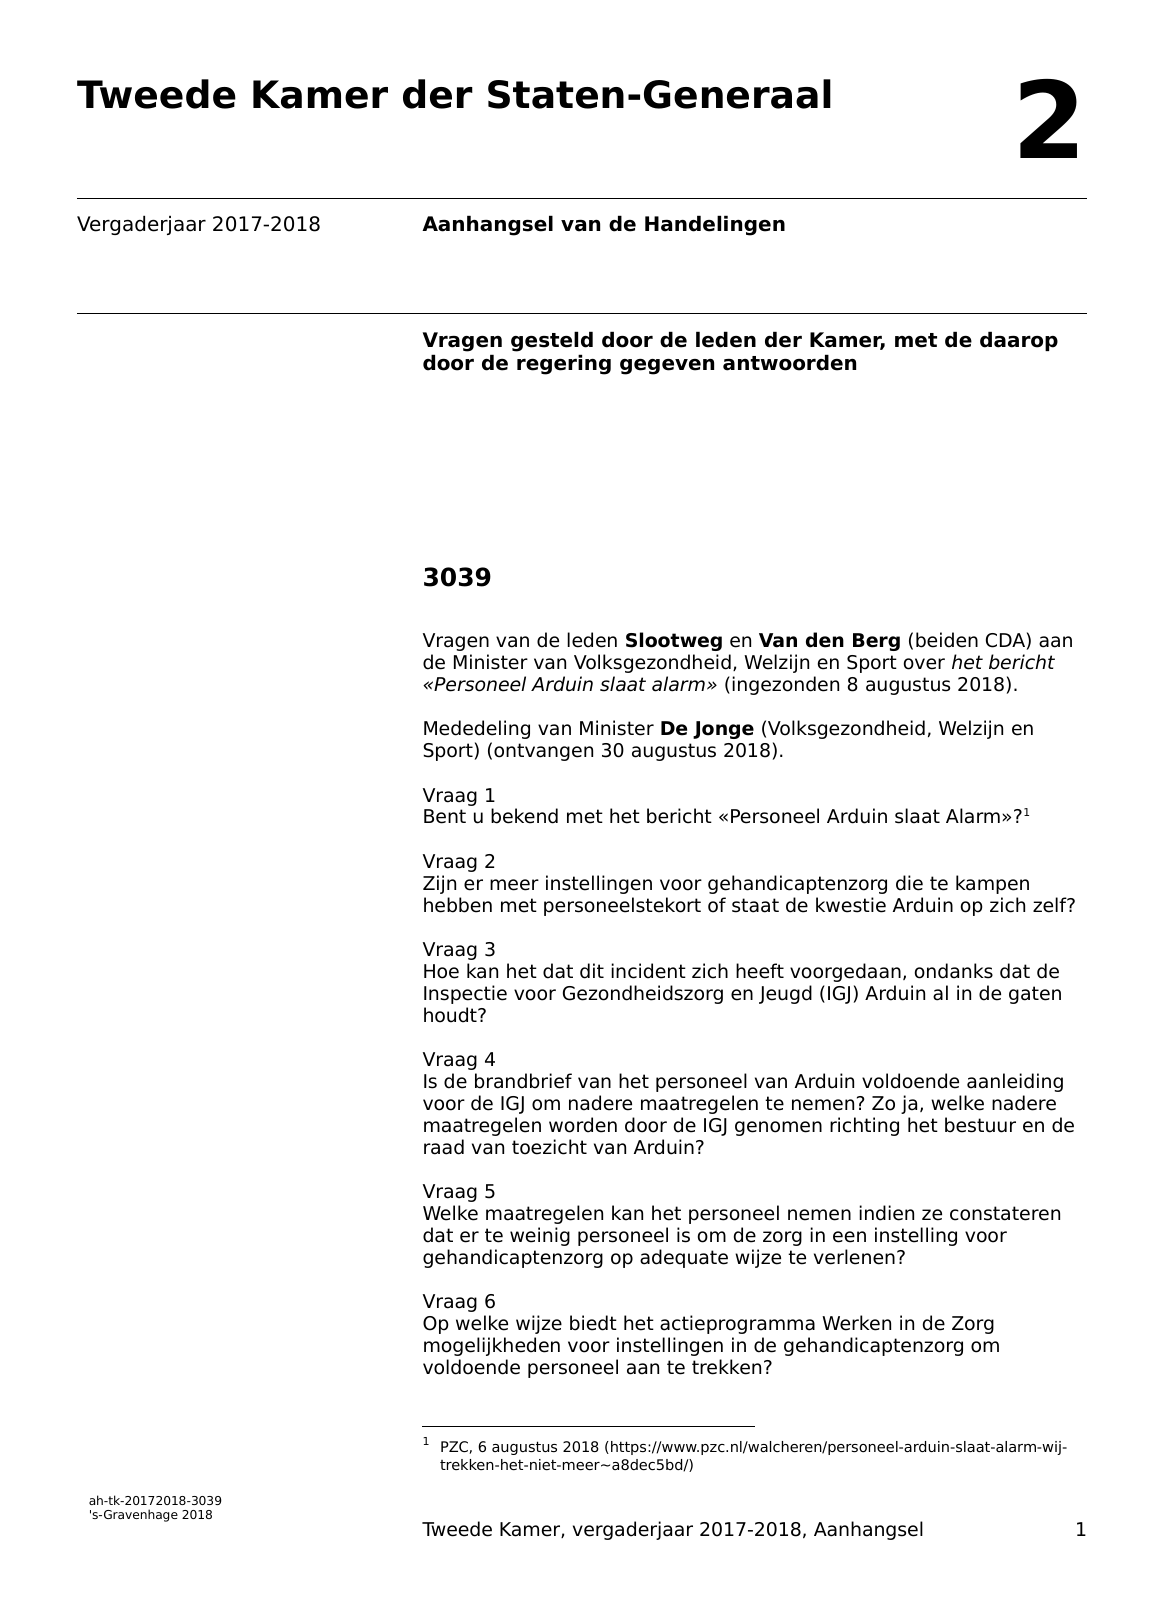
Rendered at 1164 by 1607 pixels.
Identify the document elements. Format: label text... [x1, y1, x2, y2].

text Is de brandbrief van het personeel van Arduin voldoende aanleiding voor de IGJ om nadere maatregelen te nemen? Zo ja, welke nadere maatregelen worden door de IGJ genomen richting het bestuur en de raad van toezicht van Arduin? [422, 1071, 1087, 1159]
text Mededeling van Minister De Jonge (Volksgezondheid, Welzijn en Sport) (ontvangen 30 augustus 2018). [422, 718, 1087, 762]
text Welke maatregelen kan het personeel nemen indien ze constateren dat er te weinig personeel is om de zorg in een instelling voor gehandicaptenzorg op adequate wijze te verlenen? [422, 1203, 1087, 1269]
table_header 2 [886, 59, 1087, 198]
text Vraag 1 [422, 784, 1087, 806]
text Vraag 2 [422, 851, 1087, 873]
text 's-Gravenhage 2018 [88, 1508, 323, 1522]
text Vraag 5 [422, 1181, 1087, 1203]
text Vragen van de leden Slootweg en Van den Berg (beiden CDA) aan de Minister van Volksgezondheid, Welzijn en Sport over het bericht «Personeel Arduin slaat alarm» (ingezonden 8 augustus 2018). [422, 630, 1087, 696]
text PZC, 6 augustus 2018 (https://www.pzc.nl/walcheren/personeel-arduin-slaat-alarm-wij-trekken-het-niet-meer~a8dec5bd/) [422, 1435, 1087, 1474]
text Vraag 4 [422, 1049, 1087, 1071]
text Hoe kan het dat dit incident zich heeft voorgedaan, ondanks dat de Inspectie voor Gezondheidszorg en Jeugd (IGJ) Arduin al in de gaten houdt? [422, 961, 1087, 1027]
text Vraag 6 [422, 1291, 1087, 1313]
text Zijn er meer instellingen voor gehandicaptenzorg die te kampen hebben met personeelstekort of staat de kwestie Arduin op zich zelf? [422, 873, 1087, 917]
text ah-tk-20172018-3039 [88, 1494, 323, 1508]
table_cell Aanhangsel van de Handelingen [422, 199, 1087, 313]
text Bent u bekend met het bericht «Personeel Arduin slaat Alarm»? [422, 806, 1087, 828]
table_cell Vragen gesteld door de leden der Kamer, met de daarop door de regering gegeven antwoorden [422, 314, 1087, 375]
table_cell [77, 314, 422, 375]
text Vraag 3 [422, 939, 1087, 961]
text Op welke wijze biedt het actieprogramma Werken in de Zorg mogelijkheden voor instellingen in de gehandicaptenzorg om voldoende personeel aan te trekken? [422, 1313, 1087, 1379]
text 3039 [422, 563, 1087, 592]
table_cell Vergaderjaar 2017-2018 [77, 199, 422, 313]
table_header Tweede Kamer der Staten-Generaal [77, 59, 886, 198]
